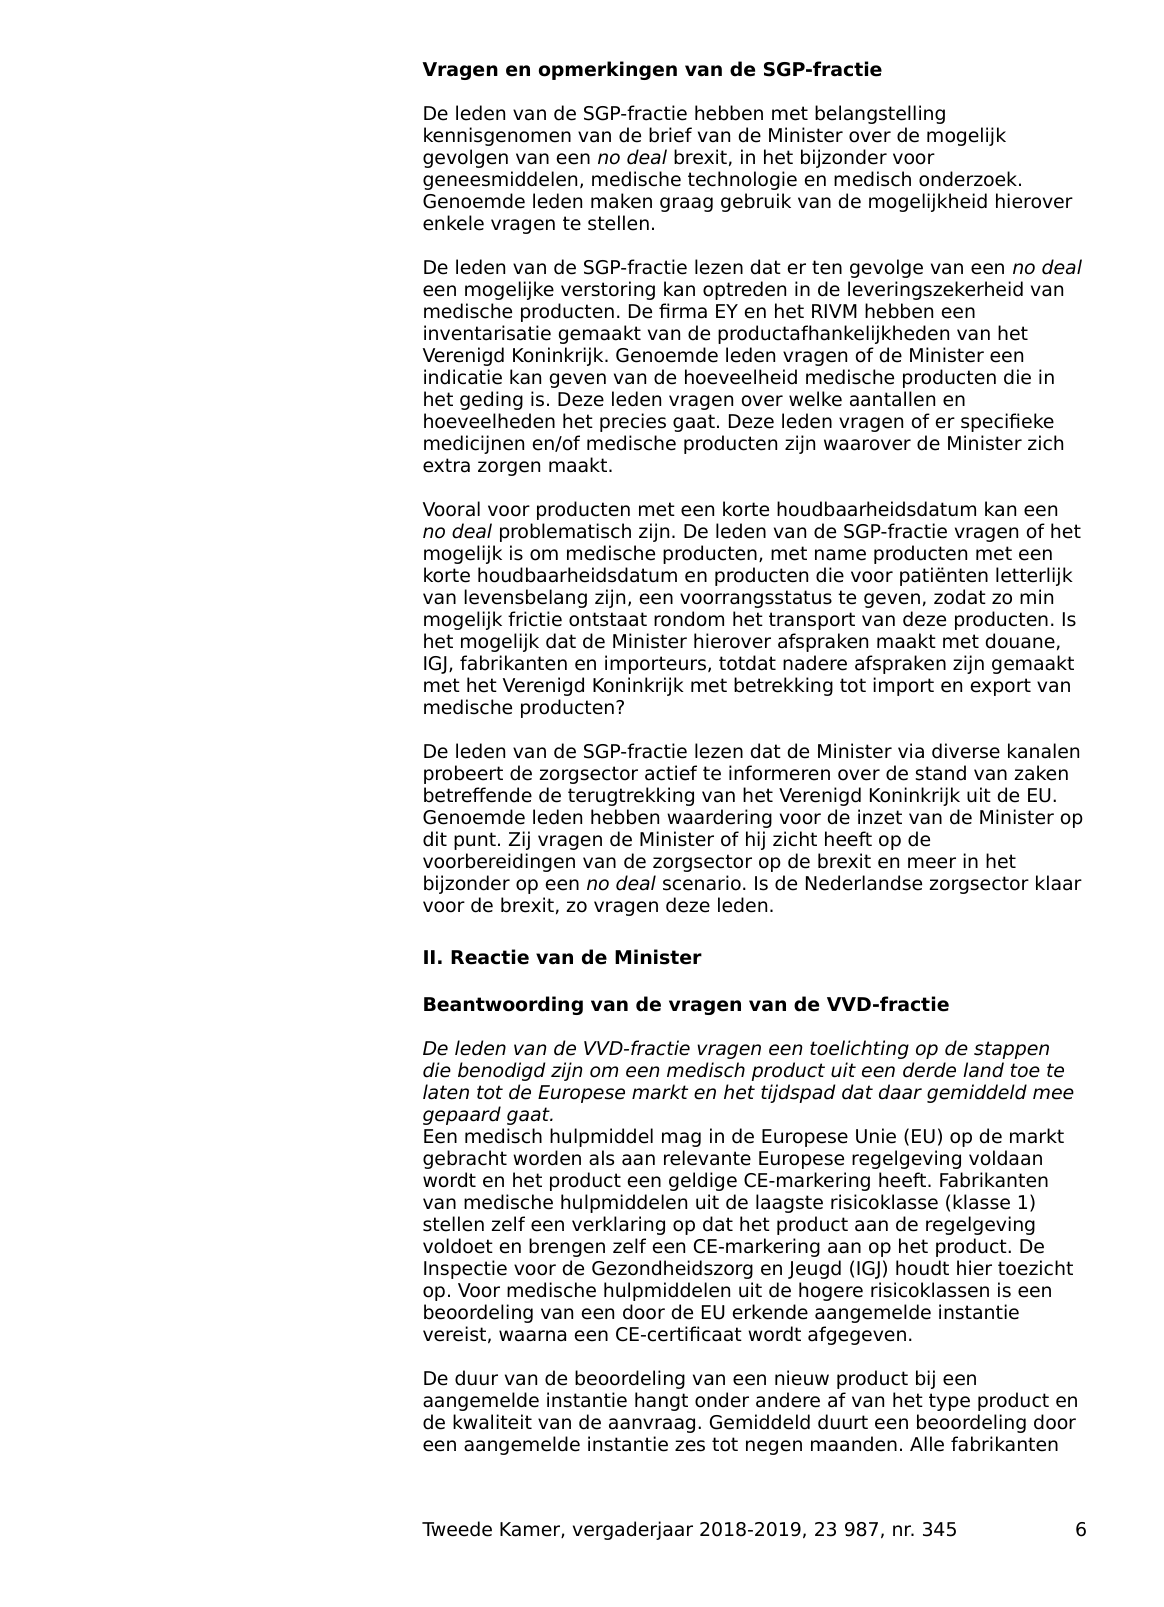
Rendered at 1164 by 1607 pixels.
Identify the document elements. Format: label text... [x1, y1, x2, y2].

subtitle Vragen en opmerkingen van de SGP-fractie [422, 59, 1087, 81]
text De leden van de VVD-fractie vragen een toelichting op de stappen die benodigd zijn om een medisch product uit een derde land toe te laten tot de Europese markt en het tijdspad dat daar gemiddeld mee gepaard gaat. [422, 1038, 1087, 1126]
text De leden van de SGP-fractie hebben met belangstelling kennisgenomen van de brief van de Minister over de mogelijk gevolgen van een no deal brexit, in het bijzonder voor geneesmiddelen, medische technologie en medisch onderzoek. Genoemde leden maken graag gebruik van de mogelijkheid hierover enkele vragen te stellen. [422, 103, 1087, 235]
text De leden van de SGP-fractie lezen dat de Minister via diverse kanalen probeert de zorgsector actief te informeren over de stand van zaken betreffende de terugtrekking van het Verenigd Koninkrijk uit de EU. Genoemde leden hebben waardering voor de inzet van de Minister op dit punt. Zij vragen de Minister of hij zicht heeft op de voorbereidingen van de zorgsector op de brexit en meer in het bijzonder op een no deal scenario. Is de Nederlandse zorgsector klaar voor de brexit, zo vragen deze leden. [422, 741, 1087, 917]
text De leden van de SGP-fractie lezen dat er ten gevolge van een no deal een mogelijke verstoring kan optreden in de leveringszekerheid van medische producten. De firma EY en het RIVM hebben een inventarisatie gemaakt van de productafhankelijkheden van het Verenigd Koninkrijk. Genoemde leden vragen of de Minister een indicatie kan geven van de hoeveelheid medische producten die in het geding is. Deze leden vragen over welke aantallen en hoeveelheden het precies gaat. Deze leden vragen of er specifieke medicijnen en/of medische producten zijn waarover de Minister zich extra zorgen maakt. [422, 257, 1087, 477]
subtitle II. Reactie van de Minister [422, 947, 1087, 969]
subtitle Beantwoording van de vragen van de VVD-fractie [422, 994, 1087, 1016]
text Een medisch hulpmiddel mag in de Europese Unie (EU) op de markt gebracht worden als aan relevante Europese regelgeving voldaan wordt en het product een geldige CE-markering heeft. Fabrikanten van medische hulpmiddelen uit de laagste risicoklasse (klasse 1) stellen zelf een verklaring op dat het product aan de regelgeving voldoet en brengen zelf een CE-markering aan op het product. De Inspectie voor de Gezondheidszorg en Jeugd (IGJ) houdt hier toezicht op. Voor medische hulpmiddelen uit de hogere risicoklassen is een beoordeling van een door de EU erkende aangemelde instantie vereist, waarna een CE-certificaat wordt afgegeven. [422, 1126, 1087, 1346]
text De duur van de beoordeling van een nieuw product bij een aangemelde instantie hangt onder andere af van het type product en de kwaliteit van de aanvraag. Gemiddeld duurt een beoordeling door een aangemelde instantie zes tot negen maanden. Alle fabrikanten [422, 1368, 1087, 1456]
text Vooral voor producten met een korte houdbaarheidsdatum kan een no deal problematisch zijn. De leden van de SGP-fractie vragen of het mogelijk is om medische producten, met name producten met een korte houdbaarheidsdatum en producten die voor patiënten letterlijk van levensbelang zijn, een voorrangsstatus te geven, zodat zo min mogelijk frictie ontstaat rondom het transport van deze producten. Is het mogelijk dat de Minister hierover afspraken maakt met douane, IGJ, fabrikanten en importeurs, totdat nadere afspraken zijn gemaakt met het Verenigd Koninkrijk met betrekking tot import en export van medische producten? [422, 499, 1087, 719]
